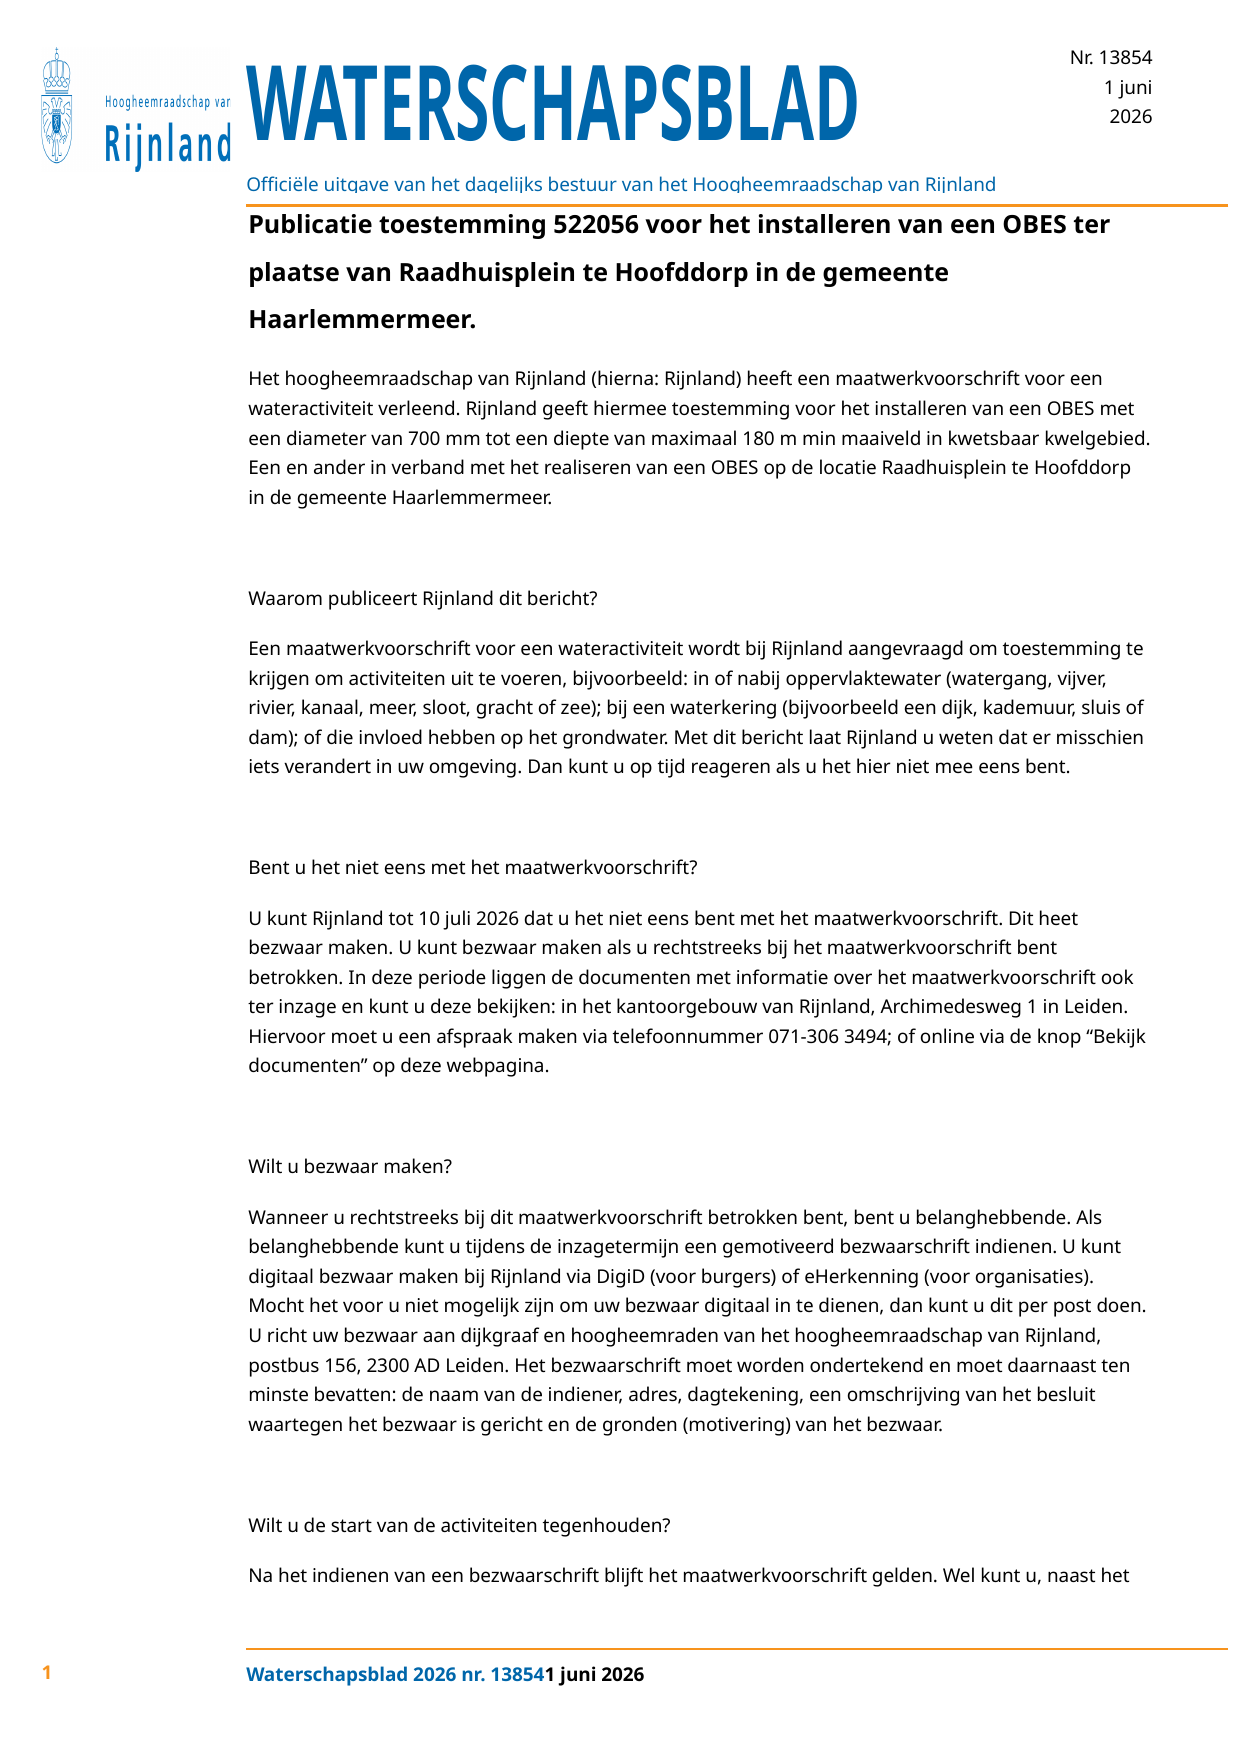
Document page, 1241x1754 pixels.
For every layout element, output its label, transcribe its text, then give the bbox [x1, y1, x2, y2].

picture [41, 47, 231, 172]
text Wilt u bezwaar maken? [248, 1153, 1152, 1179]
text Een maatwerkvoorschrift voor een wateractiviteit wordt bij Rijnland aangevraagd om toestemming te krijgen om activiteiten uit te voeren, bijvoorbeeld: in of nabij oppervlaktewater (watergang, vijver, rivier, kanaal, meer, sloot, gracht of zee); bij een waterkering (bijvoorbeeld een dijk, kademuur, sluis of dam); of die invloed hebben op het grondwater. Met dit bericht laat Rijnland u weten dat er misschien iets verandert in uw omgeving. Dan kunt u op tijd reageren als u het hier niet mee eens bent. [248, 635, 1152, 779]
text U kunt Rijnland tot 10 juli 2026 dat u het niet eens bent met het maatwerkvoorschrift. Dit heet bezwaar maken. U kunt bezwaar maken als u rechtstreeks bij het maatwerkvoorschrift bent betrokken. In deze periode liggen de documenten met informatie over het maatwerkvoorschrift ook ter inzage en kunt u deze bekijken: in het kantoorgebouw van Rijnland, Archimedesweg 1 in Leiden. Hiervoor moet u een afspraak maken via telefoonnummer 071-306 3494; of online via de knop “Bekijk documenten” op deze webpagina. [248, 905, 1152, 1078]
text Wilt u de start van de activiteiten tegenhouden? [248, 1512, 1152, 1537]
text Wanneer u rechtstreeks bij dit maatwerkvoorschrift betrokken bent, bent u belanghebbende. Als belanghebbende kunt u tijdens de inzagetermijn een gemotiveerd bezwaarschrift indienen. U kunt digitaal bezwaar maken bij Rijnland via DigiD (voor burgers) of eHerkenning (voor organisaties). Mocht het voor u niet mogelijk zijn om uw bezwaar digitaal in te dienen, dan kunt u dit per post doen. U richt uw bezwaar aan dijkgraaf en hoogheemraden van het hoogheemraadschap van Rijnland, postbus 156, 2300 AD Leiden. Het bezwaarschrift moet worden ondertekend en moet daarnaast ten minste bevatten: de naam van de indiener, adres, dagtekening, een omschrijving van het besluit waartegen het bezwaar is gericht en de gronden (motivering) van het bezwaar. [248, 1204, 1152, 1437]
text Publicatie toestemming 522056 voor het installeren van een OBES ter plaatse van Raadhuisplein te Hoofddorp in de gemeente Haarlemmermeer. [248, 207, 1152, 336]
text Na het indienen van een bezwaarschrift blijft het maatwerkvoorschrift gelden. Wel kunt u, naast het [248, 1562, 1152, 1588]
text Waarom publiceert Rijnland dit bericht? [248, 585, 1152, 610]
text Het hoogheemraadschap van Rijnland (hierna: Rijnland) heeft een maatwerkvoorschrift voor een wateractiviteit verleend. Rijnland geeft hiermee toestemming voor het installeren van een OBES met een diameter van 700 mm tot een diepte van maximaal 180 m min maaiveld in kwetsbaar kwelgebied. Een en ander in verband met het realiseren van een OBES op de locatie Raadhuisplein te Hoofddorp in de gemeente Haarlemmermeer. [248, 366, 1152, 509]
text Bent u het niet eens met het maatwerkvoorschrift? [248, 854, 1152, 880]
